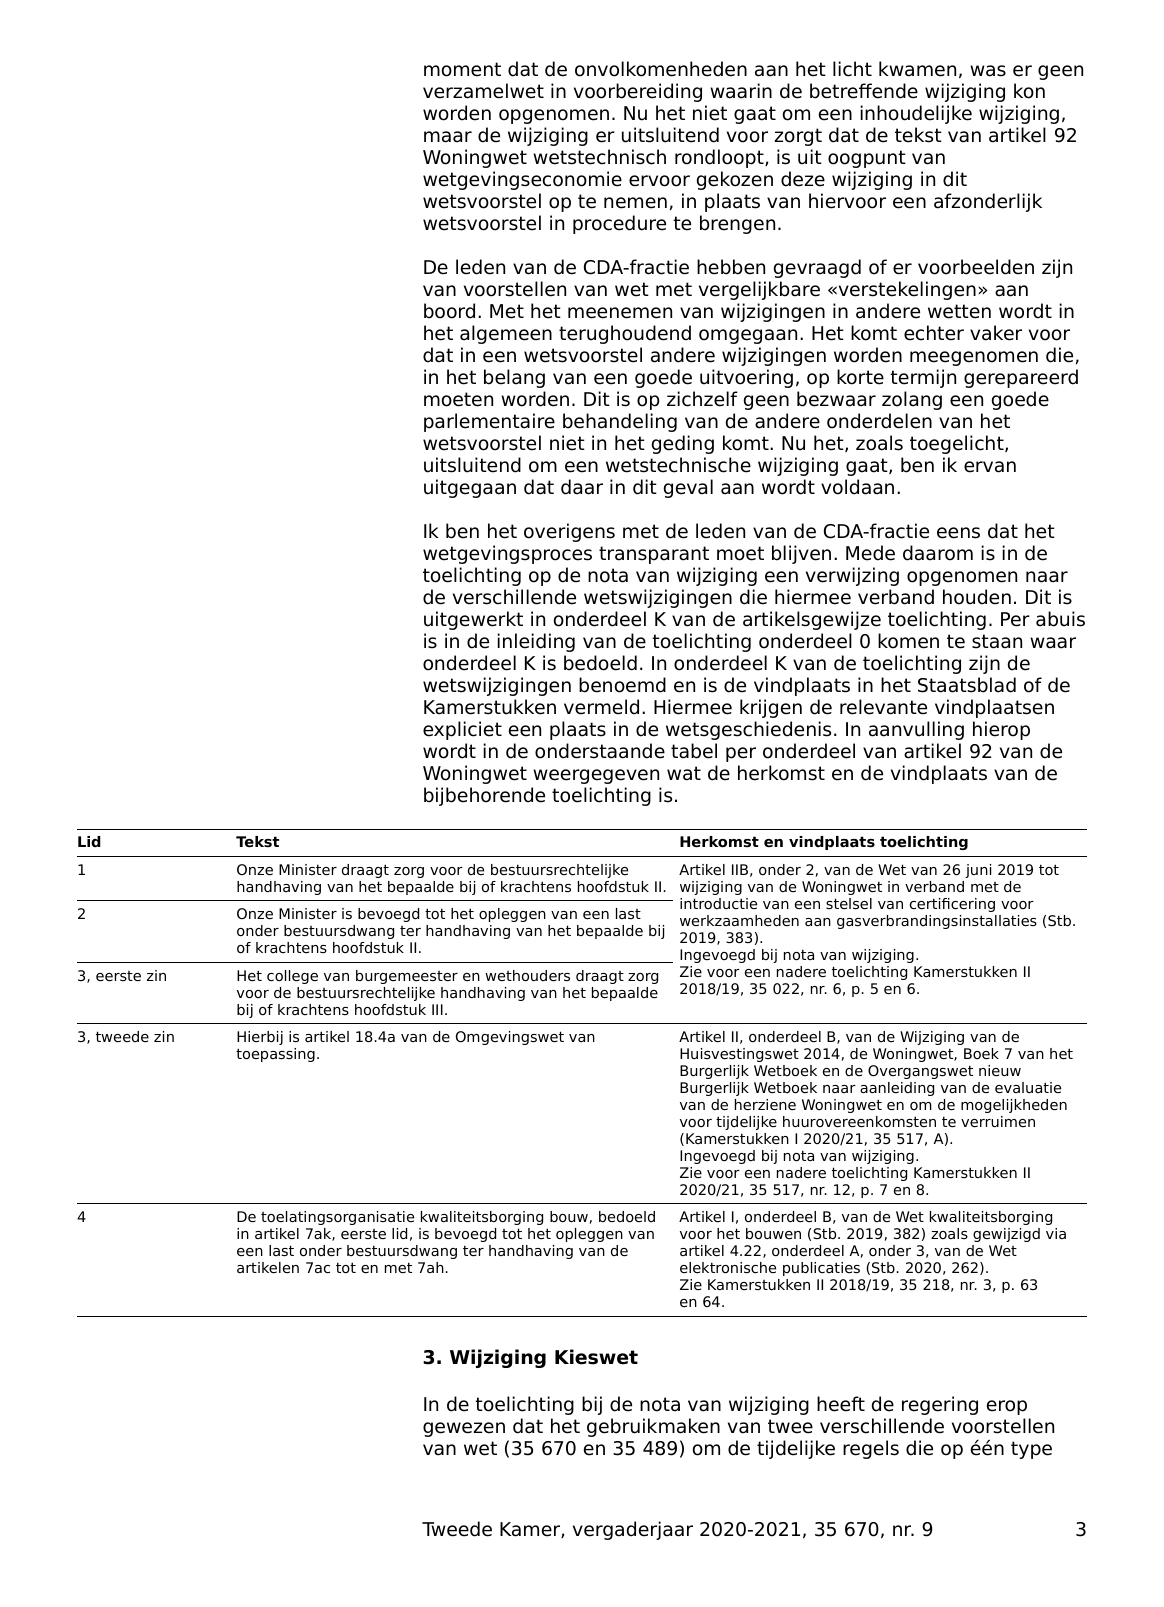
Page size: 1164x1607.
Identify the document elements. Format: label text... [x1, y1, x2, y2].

table_cell 1 [77, 857, 230, 900]
table_cell Onze Minister is bevoegd tot het opleggen van een last onder bestuursdwang ter handhaving van het bepaalde bij of krachtens hoofdstuk II. [230, 901, 673, 962]
table_header Herkomst en vindplaats toelichting [673, 830, 1087, 856]
table_cell 2 [77, 901, 230, 962]
table_cell Artikel II, onderdeel B, van de Wijziging van de Huisvestingswet 2014, de Woningwet, Boek 7 van het Burgerlijk Wetboek en de Overgangswet nieuw Burgerlijk Wetboek naar aanleiding van de evaluatie van de herziene Woningwet en om de mogelijkheden voor tijdelijke huurovereenkomsten te verruimen (Kamerstukken I 2020/21, 35 517, A). Ingevoegd bij nota van wijziging. Zie voor een nadere toelichting Kamerstukken II 2020/21, 35 517, nr. 12, p. 7 en 8. [673, 1024, 1087, 1203]
table_cell 4 [77, 1204, 230, 1316]
table_cell 3, tweede zin [77, 1024, 230, 1203]
table_cell De toelatingsorganisatie kwaliteitsborging bouw, bedoeld in artikel 7ak, eerste lid, is bevoegd tot het opleggen van een last onder bestuursdwang ter handhaving van de artikelen 7ac tot en met 7ah. [230, 1204, 673, 1316]
table_cell Het college van burgemeester en wethouders draagt zorg voor de bestuursrechtelijke handhaving van het bepaalde bij of krachtens hoofdstuk III. [230, 963, 673, 1023]
text In de toelichting bij de nota van wijziging heeft de regering erop gewezen dat het gebruikmaken van twee verschillende voorstellen van wet (35 670 en 35 489) om de tijdelijke regels die op één type [422, 1394, 1087, 1459]
table_header Lid [77, 830, 230, 856]
table_cell Hierbij is artikel 18.4a van de Omgevingswet van toepassing. [230, 1024, 673, 1203]
table_header Tekst [230, 830, 673, 856]
text De leden van de CDA-fractie hebben gevraagd of er voorbeelden zijn van voorstellen van wet met vergelijkbare «verstekelingen» aan boord. Met het meenemen van wijzigingen in andere wetten wordt in het algemeen terughoudend omgegaan. Het komt echter vaker voor dat in een wetsvoorstel andere wijzigingen worden meegenomen die, in het belang van een goede uitvoering, op korte termijn gerepareerd moeten worden. Dit is op zichzelf geen bezwaar zolang een goede parlementaire behandeling van de andere onderdelen van het wetsvoorstel niet in het geding komt. Nu het, zoals toegelicht, uitsluitend om een wetstechnische wijziging gaat, ben ik ervan uitgegaan dat daar in dit geval aan wordt voldaan. [422, 257, 1087, 499]
text Ik ben het overigens met de leden van de CDA-fractie eens dat het wetgevingsproces transparant moet blijven. Mede daarom is in de toelichting op de nota van wijziging een verwijzing opgenomen naar de verschillende wetswijzigingen die hiermee verband houden. Dit is uitgewerkt in onderdeel K van de artikelsgewijze toelichting. Per abuis is in de inleiding van de toelichting onderdeel 0 komen te staan waar onderdeel K is bedoeld. In onderdeel K van de toelichting zijn de wetswijzigingen benoemd en is de vindplaats in het Staatsblad of de Kamerstukken vermeld. Hiermee krijgen de relevante vindplaatsen expliciet een plaats in de wetsgeschiedenis. In aanvulling hierop wordt in de onderstaande tabel per onderdeel van artikel 92 van de Woningwet weergegeven wat de herkomst en de vindplaats van de bijbehorende toelichting is. [422, 521, 1087, 807]
table_cell 3, eerste zin [77, 963, 230, 1023]
table_cell Artikel I, onderdeel B, van de Wet kwaliteitsborging voor het bouwen (Stb. 2019, 382) zoals gewijzigd via artikel 4.22, onderdeel A, onder 3, van de Wet elektronische publicaties (Stb. 2020, 262). Zie Kamerstukken II 2018/19, 35 218, nr. 3, p. 63 en 64. [673, 1204, 1087, 1316]
table_cell Artikel IIB, onder 2, van de Wet van 26 juni 2019 tot wijziging van de Woningwet in verband met de introductie van een stelsel van certificering voor werkzaamheden aan gasverbrandingsinstallaties (Stb. 2019, 383). Ingevoegd bij nota van wijziging. Zie voor een nadere toelichting Kamerstukken II 2018/19, 35 022, nr. 6, p. 5 en 6. [673, 857, 1087, 1023]
text moment dat de onvolkomenheden aan het licht kwamen, was er geen verzamelwet in voorbereiding waarin de betreffende wijziging kon worden opgenomen. Nu het niet gaat om een inhoudelijke wijziging, maar de wijziging er uitsluitend voor zorgt dat de tekst van artikel 92 Woningwet wetstechnisch rondloopt, is uit oogpunt van wetgevingseconomie ervoor gekozen deze wijziging in dit wetsvoorstel op te nemen, in plaats van hiervoor een afzonderlijk wetsvoorstel in procedure te brengen. [422, 59, 1087, 235]
subtitle 3. Wijziging Kieswet [422, 1347, 1087, 1369]
table_cell Onze Minister draagt zorg voor de bestuursrechtelijke handhaving van het bepaalde bij of krachtens hoofdstuk II. [230, 857, 673, 900]
